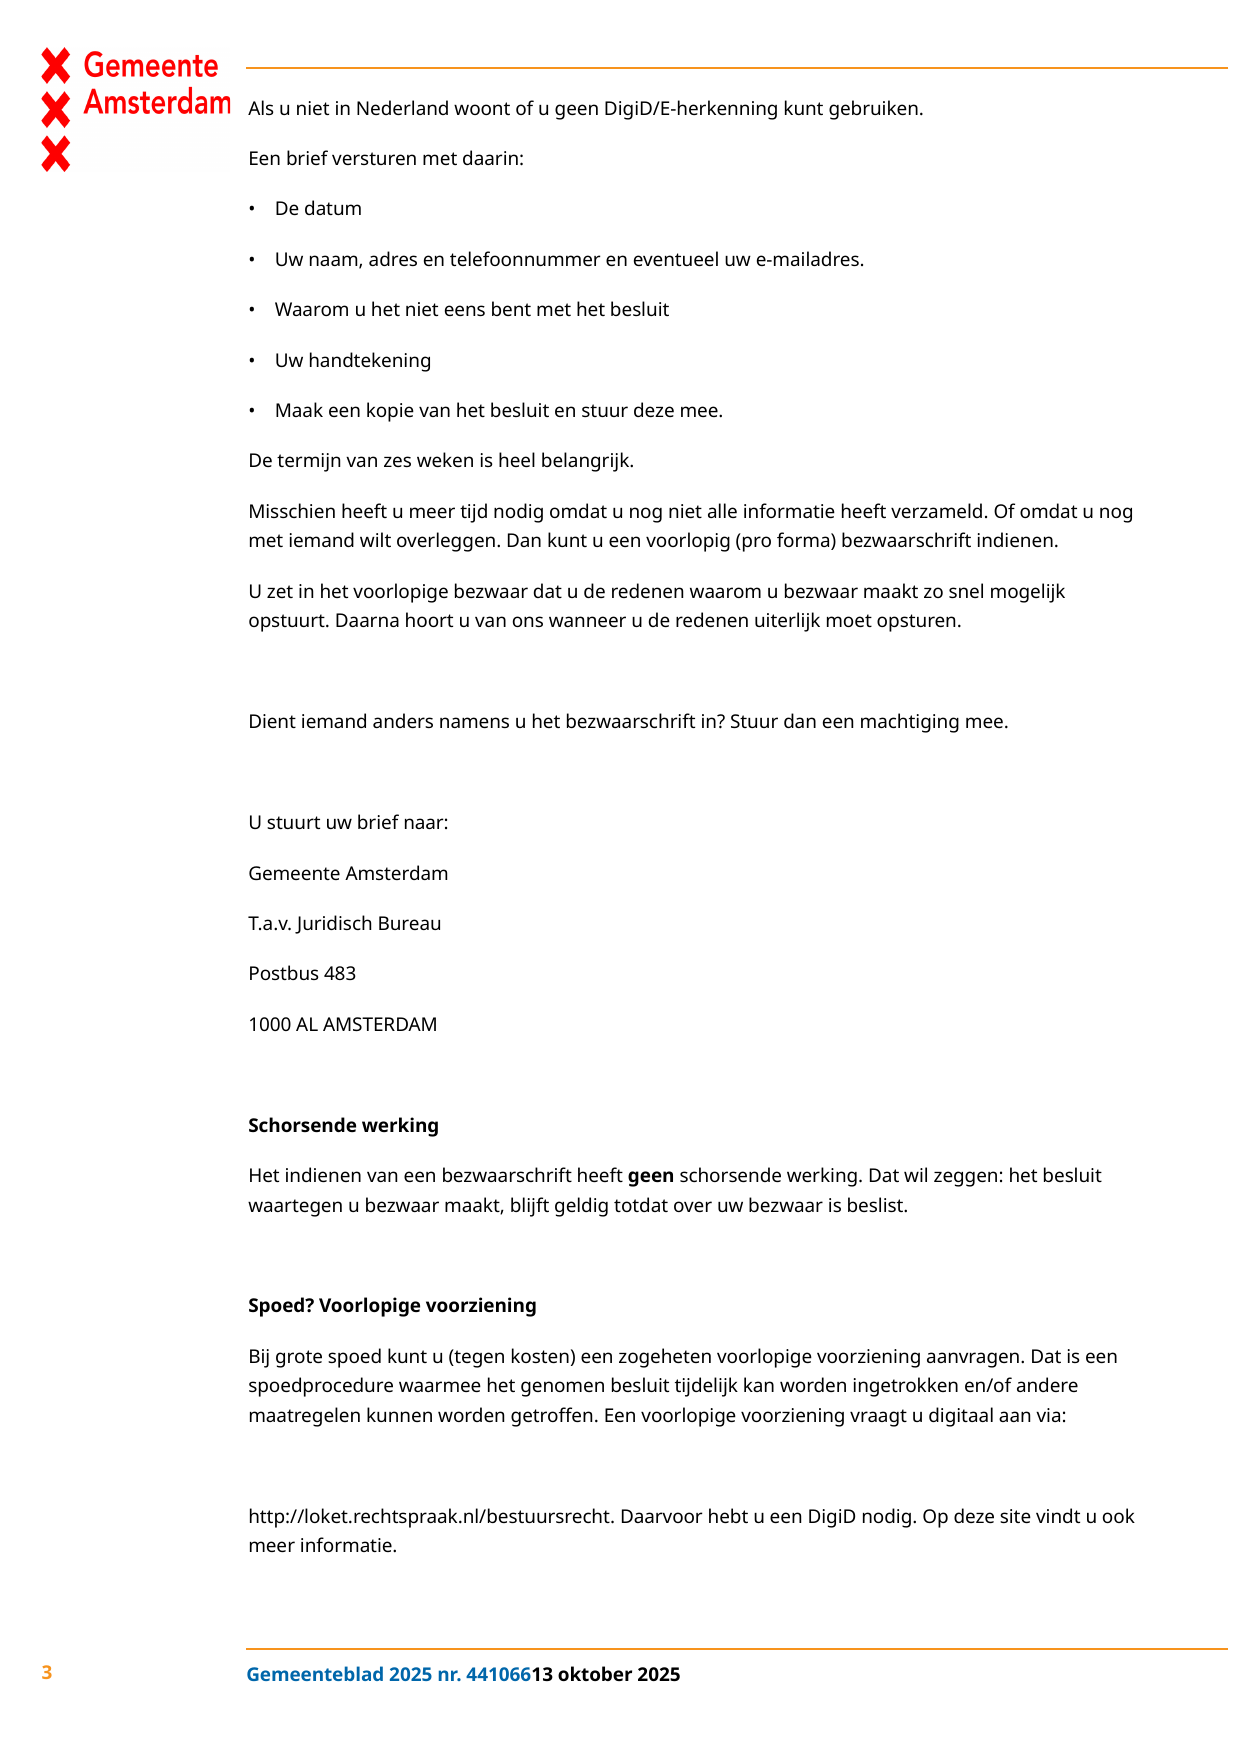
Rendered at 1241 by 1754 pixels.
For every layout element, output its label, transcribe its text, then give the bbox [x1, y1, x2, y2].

text • De datum [248, 196, 1152, 221]
text • Waarom u het niet eens bent met het besluit [248, 296, 1152, 322]
text U zet in het voorlopige bezwaar dat u de redenen waarom u bezwaar maakt zo snel mogelijk opstuurt. Daarna hoort u van ons wanneer u de redenen uiterlijk moet opsturen. [248, 578, 1152, 633]
text U stuurt uw brief naar: [248, 809, 1152, 835]
text • Uw handtekening [248, 347, 1152, 373]
text Als u niet in Nederland woont of u geen DigiD/E-herkenning kunt gebruiken. [248, 95, 1152, 121]
picture [41, 47, 231, 172]
text T.a.v. Juridisch Bureau [248, 910, 1152, 936]
text Een brief versturen met daarin: [248, 145, 1152, 171]
text Bij grote spoed kunt u (tegen kosten) een zogeheten voorlopige voorziening aanvragen. Dat is een spoedprocedure waarmee het genomen besluit tijdelijk kan worden ingetrokken en/of andere maatregelen kunnen worden getroffen. Een voorlopige voorziening vraagt u digitaal aan via: [248, 1343, 1152, 1428]
text Schorsende werking [248, 1112, 1152, 1138]
text Misschien heeft u meer tijd nodig omdat u nog niet alle informatie heeft verzameld. Of omdat u nog met iemand wilt overleggen. Dan kunt u een voorlopig (pro forma) bezwaarschrift indienen. [248, 498, 1152, 553]
text 1000 AL AMSTERDAM [248, 1011, 1152, 1037]
text Postbus 483 [248, 961, 1152, 986]
text Dient iemand anders namens u het bezwaarschrift in? Stuur dan een machtiging mee. [248, 708, 1152, 734]
text Het indienen van een bezwaarschrift heeft geen schorsende werking. Dat wil zeggen: het besluit waartegen u bezwaar maakt, blijft geldig totdat over uw bezwaar is beslist. [248, 1162, 1152, 1218]
text Spoed? Voorlopige voorziening [248, 1293, 1152, 1318]
text De termijn van zes weken is heel belangrijk. [248, 448, 1152, 473]
text http://loket.rechtspraak.nl/bestuursrecht. Daarvoor hebt u een DigiD nodig. Op deze site vindt u ook meer informatie. [248, 1503, 1152, 1558]
text • Uw naam, adres en telefoonnummer en eventueel uw e-mailadres. [248, 246, 1152, 272]
text Gemeente Amsterdam [248, 860, 1152, 886]
text • Maak een kopie van het besluit en stuur deze mee. [248, 397, 1152, 423]
